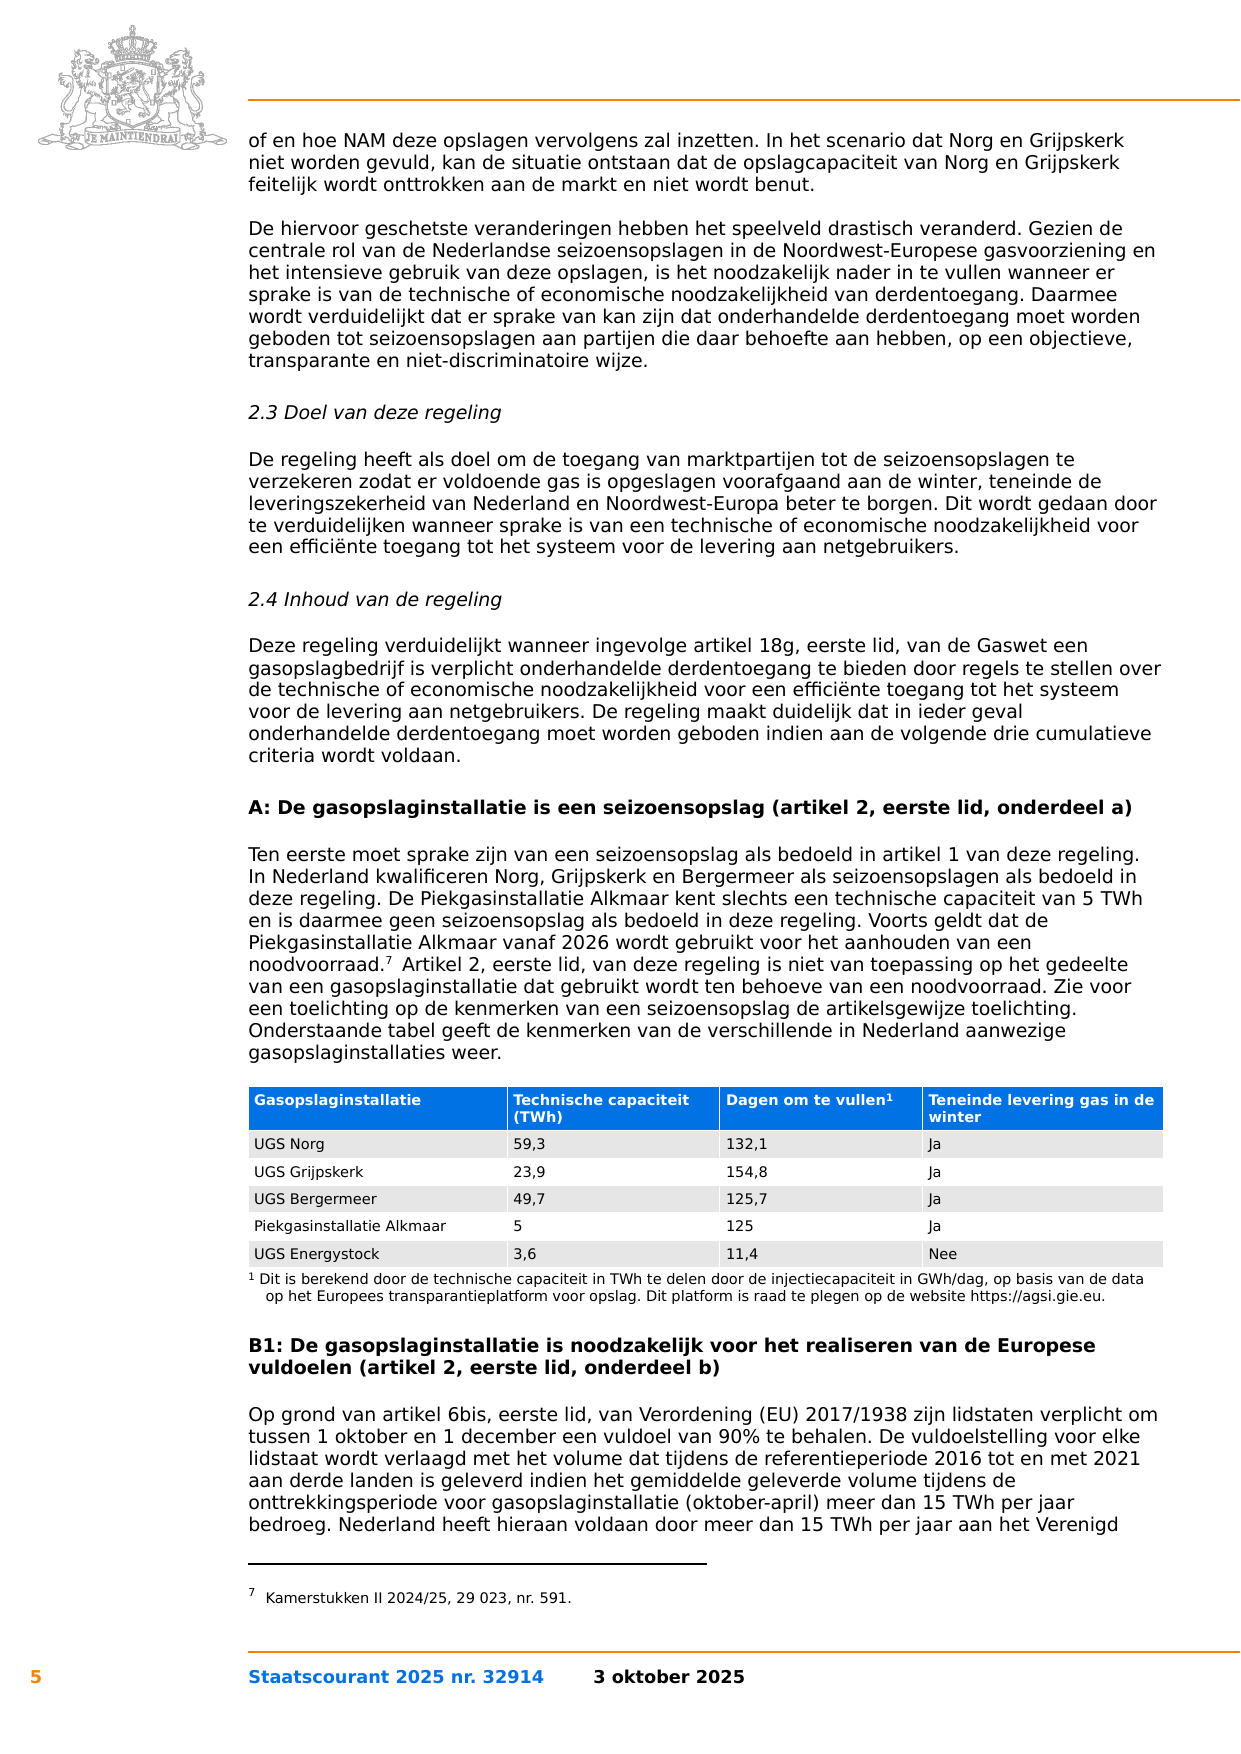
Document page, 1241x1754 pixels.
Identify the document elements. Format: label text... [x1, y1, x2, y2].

subtitle A: De gasopslaginstallatie is een seizoensopslag (artikel 2, eerste lid, onderdeel a) [248, 797, 1163, 819]
table_cell UGS Grijpskerk [249, 1159, 507, 1185]
table_cell 49,7 [508, 1186, 719, 1212]
table_cell Ja [923, 1131, 1163, 1158]
text Op grond van artikel 6bis, eerste lid, van Verordening (EU) 2017/1938 zijn lidstaten verplicht om tussen 1 oktober en 1 december een vuldoel van 90% te behalen. De vuldoelstelling voor elke lidstaat wordt verlaagd met het volume dat tijdens de referentieperiode 2016 tot en met 2021 aan derde landen is geleverd indien het gemiddelde geleverde volume tijdens de onttrekkingsperiode voor gasopslaginstallatie (oktober-april) meer dan 15 TWh per jaar bedroeg. Nederland heeft hieraan voldaan door meer dan 15 TWh per jaar aan het Verenigd [248, 1404, 1163, 1536]
table_header Technische capaciteit (TWh) [508, 1087, 719, 1130]
table_cell Nee [923, 1241, 1163, 1267]
text Deze regeling verduidelijkt wanneer ingevolge artikel 18g, eerste lid, van de Gaswet een gasopslagbedrijf is verplicht onderhandelde derdentoegang te bieden door regels te stellen over de technische of economische noodzakelijkheid voor een efficiënte toegang tot het systeem voor de levering aan netgebruikers. De regeling maakt duidelijk dat in ieder geval onderhandelde derdentoegang moet worden geboden indien aan de volgende drie cumulatieve criteria wordt voldaan. [248, 635, 1163, 767]
table_cell UGS Norg [249, 1131, 507, 1158]
table_header Dagen om te vullen1 [720, 1087, 922, 1130]
table_cell Ja [923, 1159, 1163, 1185]
table_header Teneinde levering gas in de winter [923, 1087, 1163, 1130]
table_cell 125 [720, 1214, 922, 1240]
table_cell 11,4 [720, 1241, 922, 1267]
table_cell 5 [508, 1214, 719, 1240]
table_cell 125,7 [720, 1186, 922, 1212]
text of en hoe NAM deze opslagen vervolgens zal inzetten. In het scenario dat Norg en Grijpskerk niet worden gevuld, kan de situatie ontstaan dat de opslagcapaciteit van Norg en Grijpskerk feitelijk wordt onttrokken aan de markt en niet wordt benut. [248, 130, 1163, 196]
text De hiervoor geschetste veranderingen hebben het speelveld drastisch veranderd. Gezien de centrale rol van de Nederlandse seizoensopslagen in de Noordwest-Europese gasvoorziening en het intensieve gebruik van deze opslagen, is het noodzakelijk nader in te vullen wanneer er sprake is van de technische of economische noodzakelijkheid van derdentoegang. Daarmee wordt verduidelijkt dat er sprake van kan zijn dat onderhandelde derdentoegang moet worden geboden tot seizoensopslagen aan partijen die daar behoefte aan hebben, op een objectieve, transparante en niet-discriminatoire wijze. [248, 218, 1163, 372]
table_cell Piekgasinstallatie Alkmaar [249, 1214, 507, 1240]
text De regeling heeft als doel om de toegang van marktpartijen tot de seizoensopslagen te verzekeren zodat er voldoende gas is opgeslagen voorafgaand aan de winter, teneinde de leveringszekerheid van Nederland en Noordwest-Europa beter te borgen. Dit wordt gedaan door te verduidelijken wanneer sprake is van een technische of economische noodzakelijkheid voor een efficiënte toegang tot het systeem voor de levering aan netgebruikers. [248, 448, 1163, 558]
table_cell Ja [923, 1214, 1163, 1240]
table_cell 154,8 [720, 1159, 922, 1185]
subtitle 2.3 Doel van deze regeling [248, 402, 1163, 423]
table_cell UGS Energystock [249, 1241, 507, 1267]
table_header Gasopslaginstallatie [249, 1087, 507, 1130]
table_cell Ja [923, 1186, 1163, 1212]
table_cell 3,6 [508, 1241, 719, 1267]
table_cell 23,9 [508, 1159, 719, 1185]
table_cell 59,3 [508, 1131, 719, 1158]
text Kamerstukken II 2024/25, 29 023, nr. 591. [248, 1586, 1163, 1608]
table_cell 132,1 [720, 1131, 922, 1158]
subtitle B1: De gasopslaginstallatie is noodzakelijk voor het realiseren van de Europese vuldoelen (artikel 2, eerste lid, onderdeel b) [248, 1335, 1163, 1379]
table_cell 1 Dit is berekend door de technische capaciteit in TWh te delen door de injectiecapaciteit in GWh/dag, op basis van de data op het Europees transparantieplatform voor opslag. Dit platform is raad te plegen op de website https://agsi.gie.eu. [248, 1268, 1163, 1305]
subtitle 2.4 Inhoud van de regeling [248, 588, 1163, 610]
picture [38, 25, 227, 150]
table_cell UGS Bergermeer [249, 1186, 507, 1212]
text Ten eerste moet sprake zijn van een seizoensopslag als bedoeld in artikel 1 van deze regeling. In Nederland kwalificeren Norg, Grijpskerk en Bergermeer als seizoensopslagen als bedoeld in deze regeling. De Piekgasinstallatie Alkmaar kent slechts een technische capaciteit van 5 TWh en is daarmee geen seizoensopslag als bedoeld in deze regeling. Voorts geldt dat de Piekgasinstallatie Alkmaar vanaf 2026 wordt gebruikt voor het aanhouden van een noodvoorraad. Artikel 2, eerste lid, van deze regeling is niet van toepassing op het gedeelte van een gasopslaginstallatie dat gebruikt wordt ten behoeve van een noodvoorraad. Zie voor een toelichting op de kenmerken van een seizoensopslag de artikelsgewijze toelichting. Onderstaande tabel geeft de kenmerken van de verschillende in Nederland aanwezige gasopslaginstallaties weer. [248, 844, 1163, 1064]
